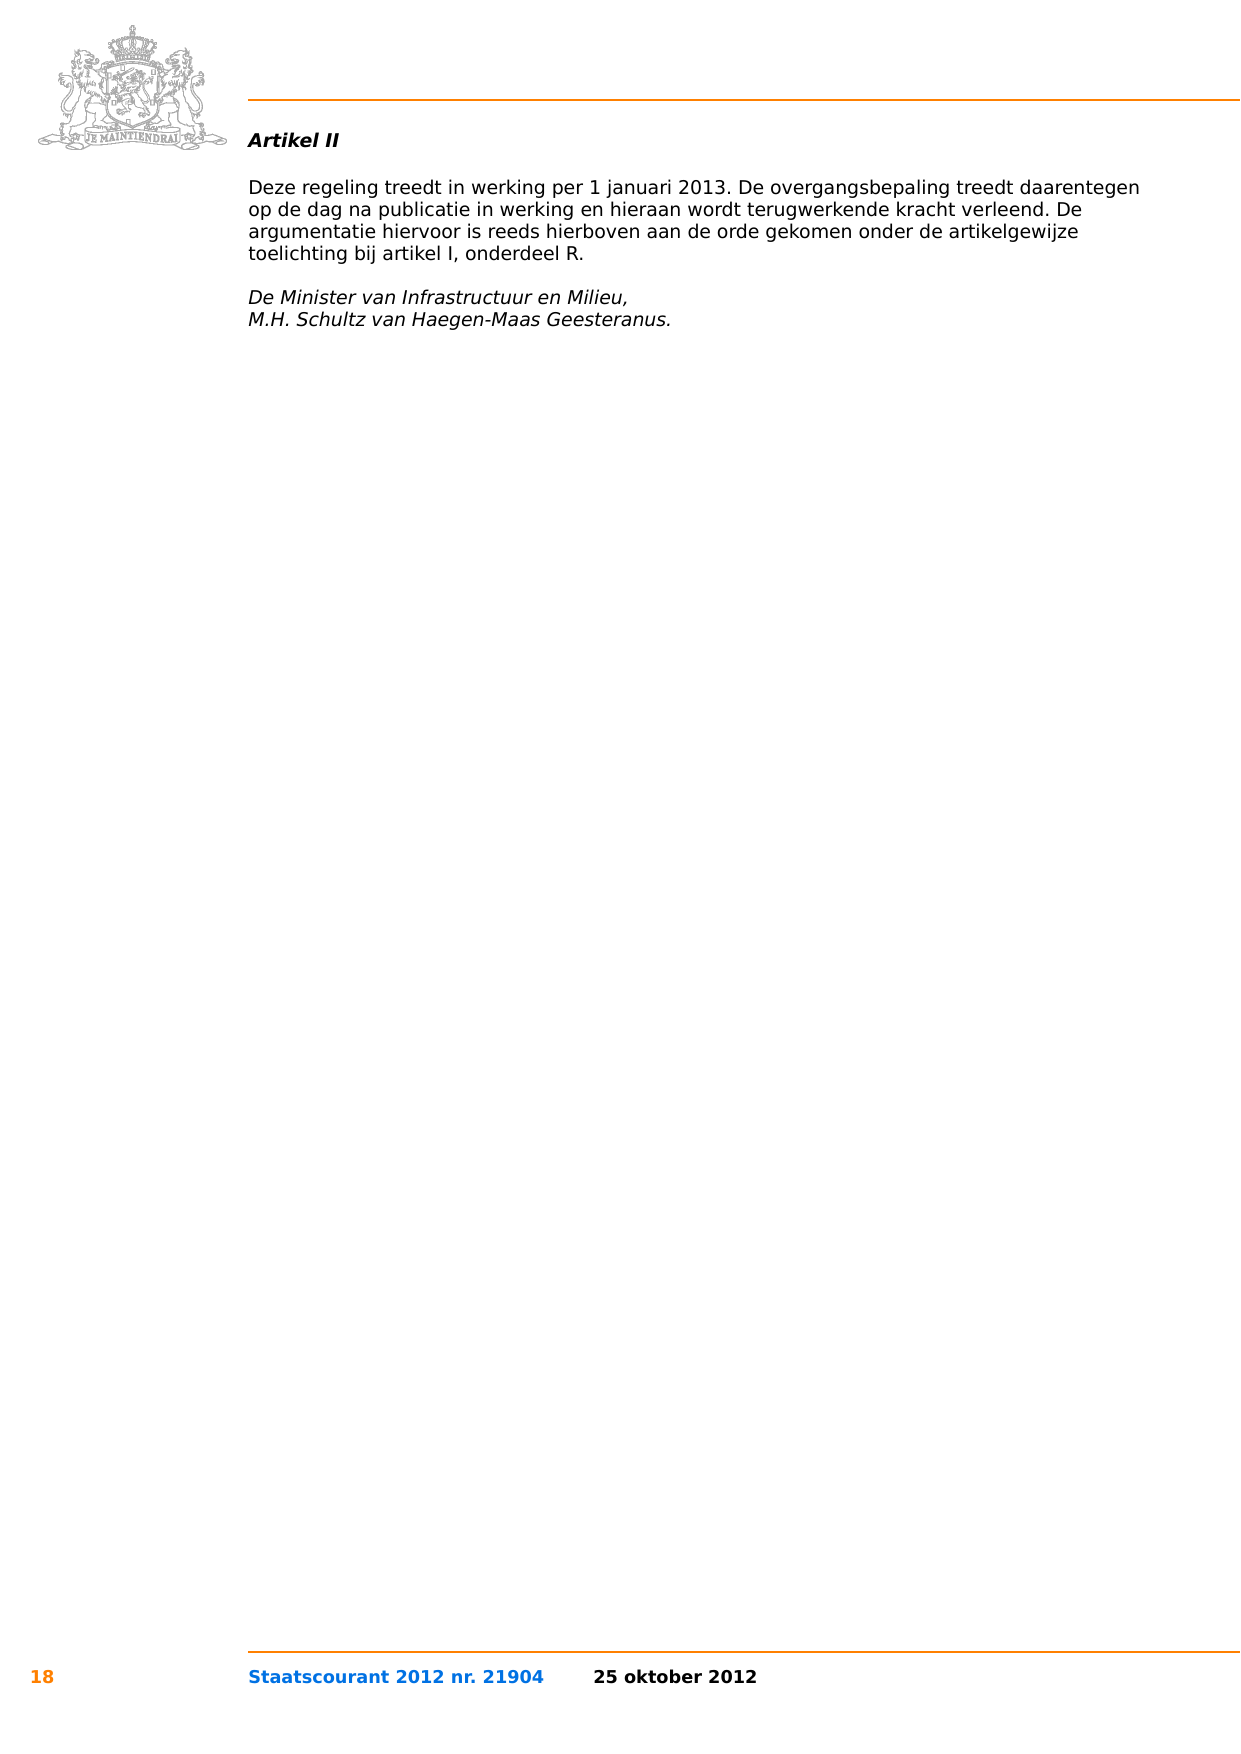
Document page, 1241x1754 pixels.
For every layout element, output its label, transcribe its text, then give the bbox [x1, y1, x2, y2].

picture [38, 25, 227, 150]
subtitle Artikel II [248, 130, 1163, 152]
text Deze regeling treedt in werking per 1 januari 2013. De overgangsbepaling treedt daarentegen op de dag na publicatie in werking en hieraan wordt terugwerkende kracht verleend. De argumentatie hiervoor is reeds hierboven aan de orde gekomen onder de artikelgewijze toelichting bij artikel I, onderdeel R. [248, 177, 1163, 265]
text De Minister van Infrastructuur en Milieu, M.H. Schultz van Haegen-Maas Geesteranus. [248, 287, 1163, 331]
